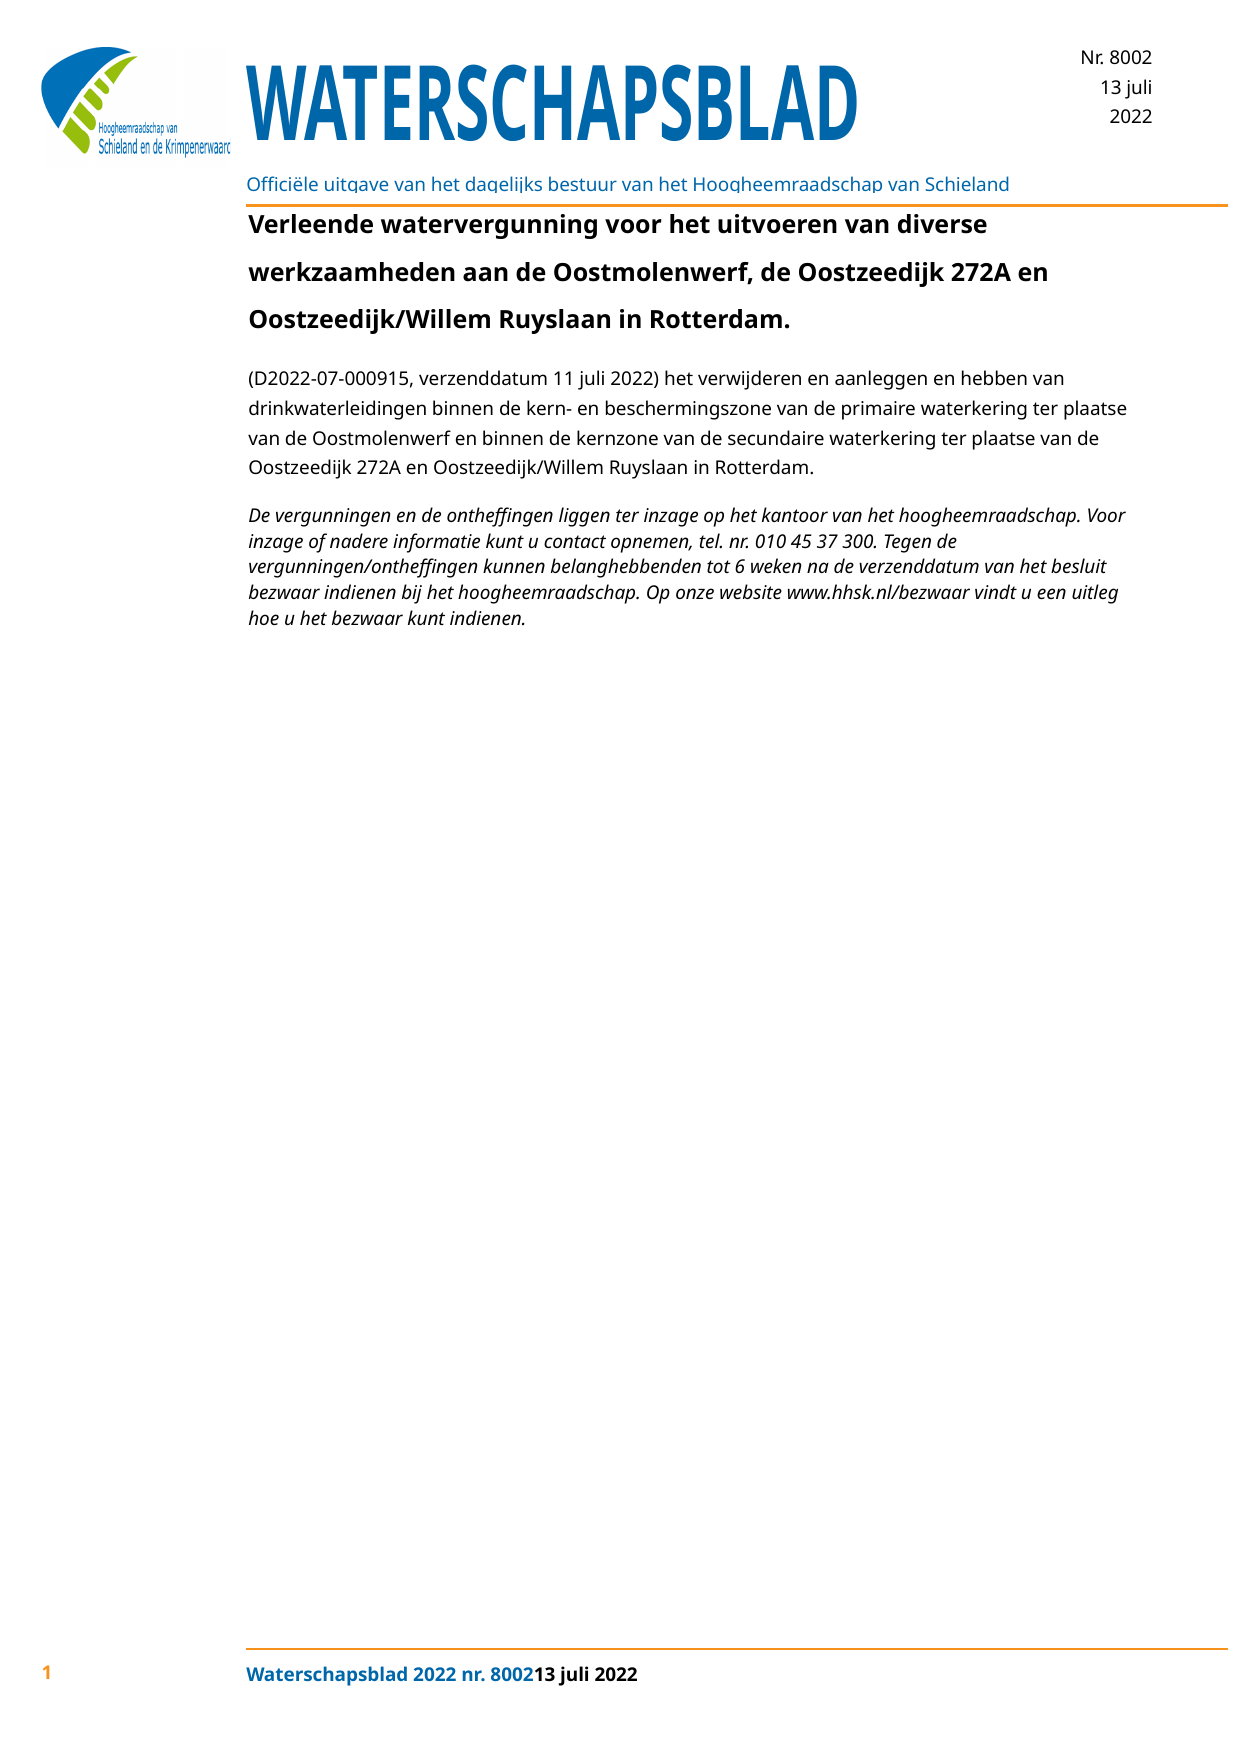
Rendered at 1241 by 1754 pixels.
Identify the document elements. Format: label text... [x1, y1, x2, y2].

text Verleende watervergunning voor het uitvoeren van diverse werkzaamheden aan de Oostmolenwerf, de Oostzeedijk 272A en Oostzeedijk/Willem Ruyslaan in Rotterdam. [248, 207, 1152, 336]
text (D2022-07-000915, verzenddatum 11 juli 2022) het verwijderen en aanleggen en hebben van drinkwaterleidingen binnen de kern- en beschermingszone van de primaire waterkering ter plaatse van de Oostmolenwerf en binnen de kernzone van de secundaire waterkering ter plaatse van de Oostzeedijk 272A en Oostzeedijk/Willem Ruyslaan in Rotterdam. [248, 366, 1152, 480]
text De vergunningen en de ontheffingen liggen ter inzage op het kantoor van het hoogheemraadschap. Voor inzage of nadere informatie kunt u contact opnemen, tel. nr. 010 45 37 300. Tegen de vergunningen/ontheffingen kunnen belanghebbenden tot 6 weken na de verzenddatum van het besluit bezwaar indienen bij het hoogheemraadschap. Op onze website www.hhsk.nl/bezwaar vindt u een uitleg hoe u het bezwaar kunt indienen. [248, 502, 1152, 631]
picture [41, 47, 231, 172]
